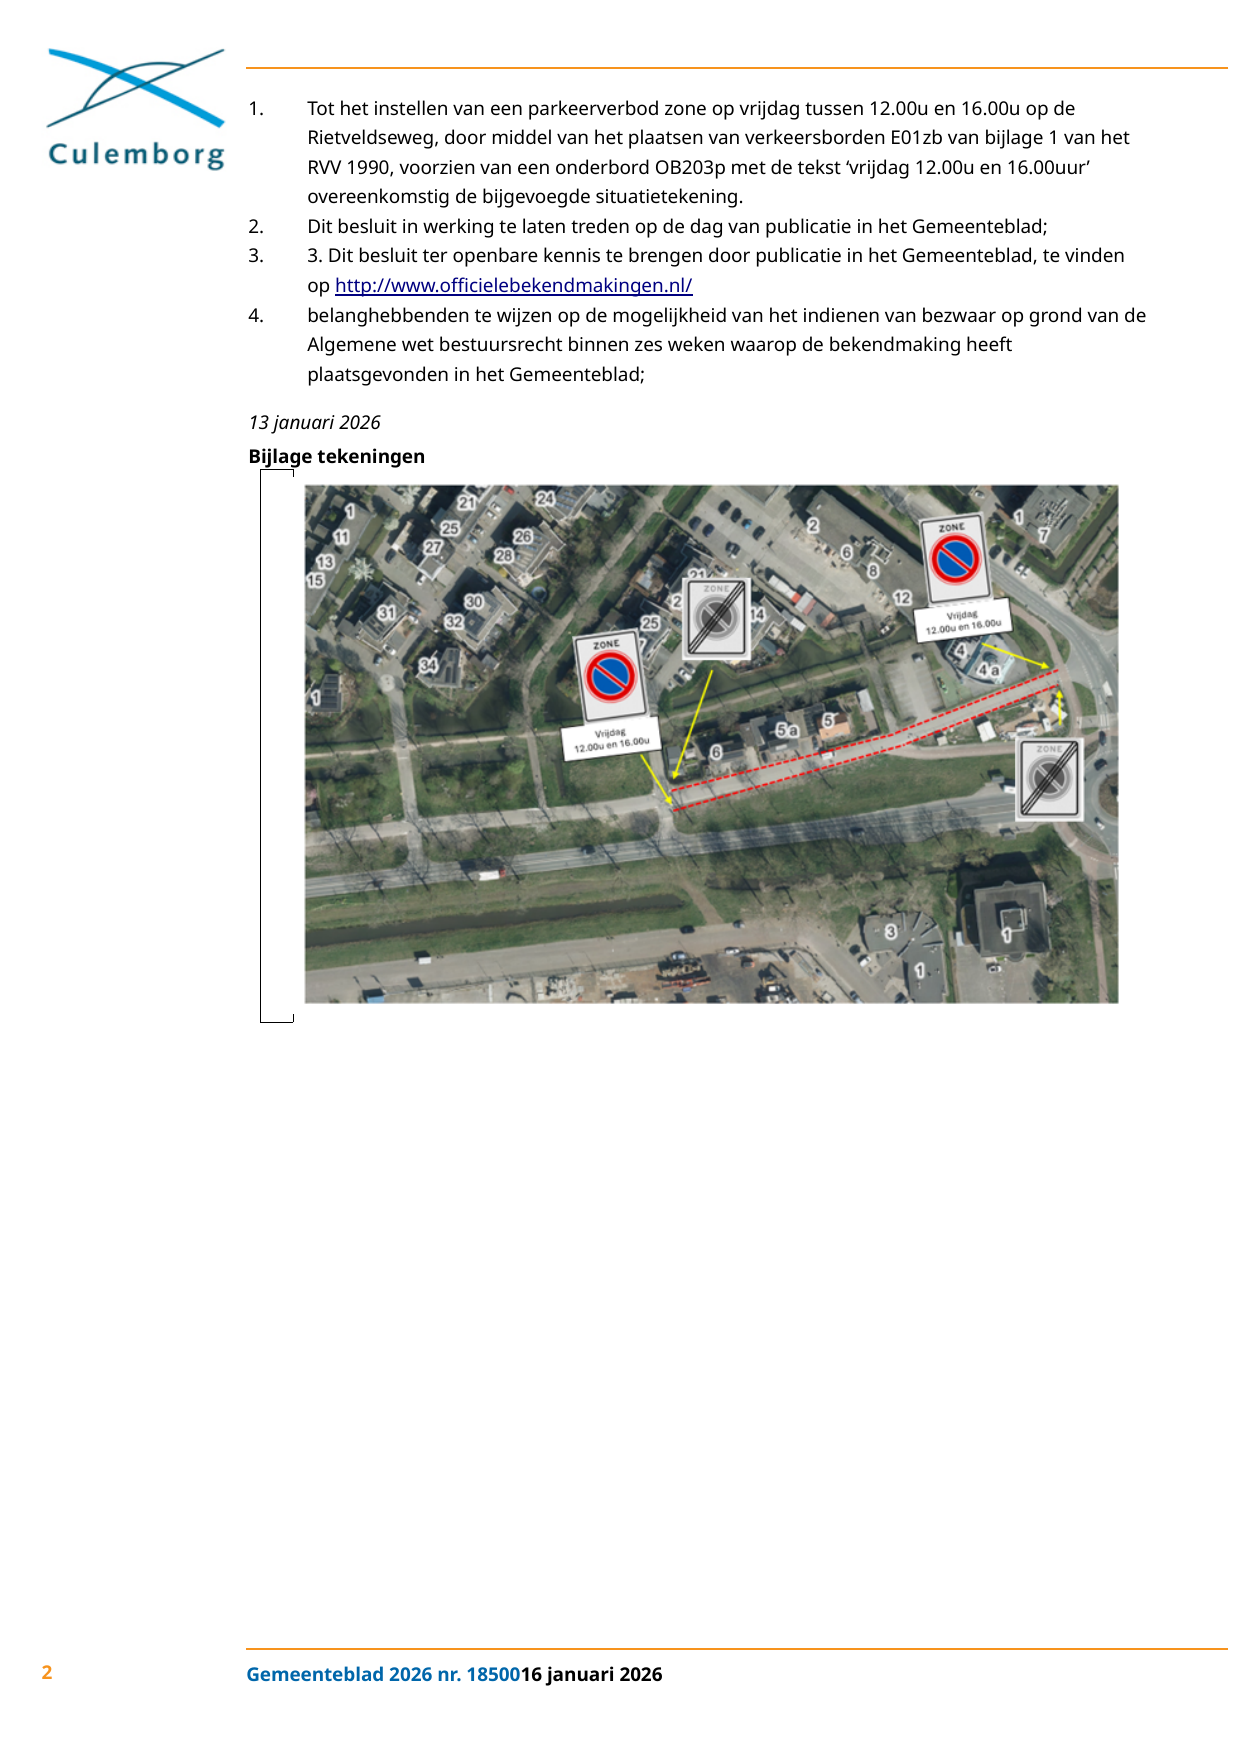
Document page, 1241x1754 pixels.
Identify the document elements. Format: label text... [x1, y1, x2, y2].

text Bijlage tekeningen [248, 448, 1152, 467]
list Dit besluit in werking te laten treden op de dag van publicatie in het Gemeenteblad; [248, 213, 1152, 239]
picture [41, 47, 231, 172]
list 3. Dit besluit ter openbare kennis te brengen door publicatie in het Gemeenteblad, te vinden op http://www.officielebekendmakingen.nl/ [248, 243, 1152, 298]
picture [268, 477, 1173, 1014]
list belanghebbenden te wijzen op de mogelijkheid van het indienen van bezwaar op grond van de Algemene wet bestuursrecht binnen zes weken waarop de bekendmaking heeft plaatsgevonden in het Gemeenteblad; [248, 302, 1152, 387]
list Tot het instellen van een parkeerverbod zone op vrijdag tussen 12.00u en 16.00u op de Rietveldseweg, door middel van het plaatsen van verkeersborden E01zb van bijlage 1 van het RVV 1990, voorzien van een onderbord OB203p met de tekst ‘vrijdag 12.00u en 16.00uur’ overeenkomstig de bijgevoegde situatietekening. [248, 95, 1152, 209]
text 13 januari 2026 [248, 409, 1152, 434]
